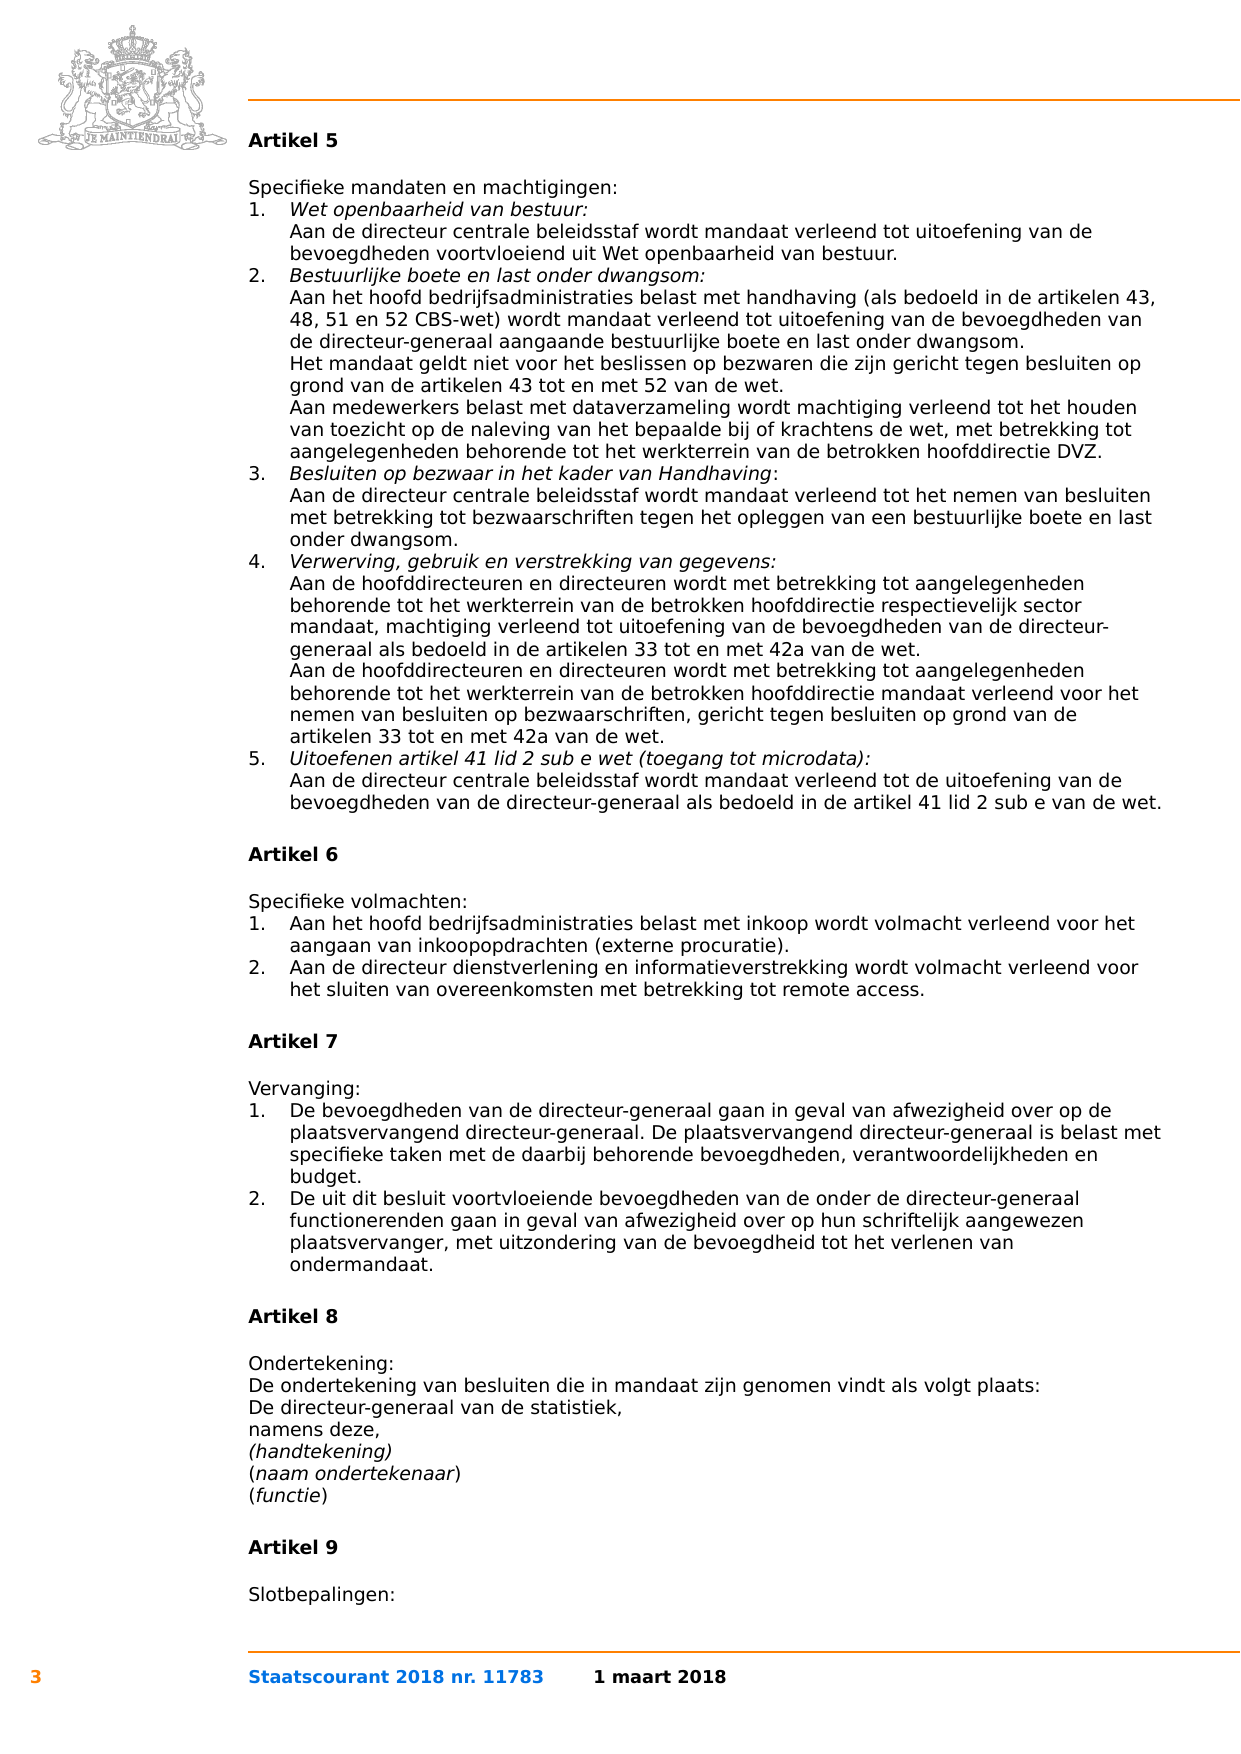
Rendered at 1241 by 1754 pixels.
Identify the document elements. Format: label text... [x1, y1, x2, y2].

text Slotbepalingen: [248, 1584, 1163, 1606]
text 2. Bestuurlijke boete en last onder dwangsom: [248, 265, 1163, 287]
text 2. Aan de directeur dienstverlening en informatieverstrekking wordt volmacht verleend voor het sluiten van overeenkomsten met betrekking tot remote access. [248, 957, 1163, 1001]
text (handtekening) [248, 1441, 1163, 1463]
subtitle Artikel 6 [248, 844, 1163, 866]
text 1. De bevoegdheden van de directeur-generaal gaan in geval van afwezigheid over op de plaatsvervangend directeur-generaal. De plaatsvervangend directeur-generaal is belast met specifieke taken met de daarbij behorende bevoegdheden, verantwoordelijkheden en budget. [248, 1100, 1163, 1188]
picture [38, 25, 227, 150]
subtitle Artikel 9 [248, 1537, 1163, 1559]
text Vervanging: [248, 1078, 1163, 1100]
text (functie) [248, 1485, 1163, 1507]
text 3. Besluiten op bezwaar in het kader van Handhaving: [248, 463, 1163, 484]
text Specifieke volmachten: [248, 891, 1163, 913]
subtitle Artikel 5 [248, 130, 1163, 152]
text Aan medewerkers belast met dataverzameling wordt machtiging verleend tot het houden van toezicht op de naleving van het bepaalde bij of krachtens de wet, met betrekking tot aangelegenheden behorende tot het werkterrein van de betrokken hoofddirectie DVZ. [289, 397, 1163, 463]
subtitle Artikel 7 [248, 1031, 1163, 1053]
text Specifieke mandaten en machtigingen: [248, 177, 1163, 199]
text Aan het hoofd bedrijfsadministraties belast met handhaving (als bedoeld in de artikelen 43, 48, 51 en 52 CBS-wet) wordt mandaat verleend tot uitoefening van de bevoegdheden van de directeur-generaal aangaande bestuurlijke boete en last onder dwangsom. [289, 287, 1163, 353]
text 4. Verwerving, gebruik en verstrekking van gegevens: [248, 551, 1163, 572]
text Het mandaat geldt niet voor het beslissen op bezwaren die zijn gericht tegen besluiten op grond van de artikelen 43 tot en met 52 van de wet. [289, 353, 1163, 397]
text (naam ondertekenaar) [248, 1463, 1163, 1485]
text 2. De uit dit besluit voortvloeiende bevoegdheden van de onder de directeur-generaal functionerenden gaan in geval van afwezigheid over op hun schriftelijk aangewezen plaatsvervanger, met uitzondering van de bevoegdheid tot het verlenen van ondermandaat. [248, 1188, 1163, 1276]
text Aan de directeur centrale beleidsstaf wordt mandaat verleend tot het nemen van besluiten met betrekking tot bezwaarschriften tegen het opleggen van een bestuurlijke boete en last onder dwangsom. [289, 484, 1163, 551]
text 1. Aan het hoofd bedrijfsadministraties belast met inkoop wordt volmacht verleend voor het aangaan van inkoopopdrachten (externe procuratie). [248, 913, 1163, 957]
subtitle Artikel 8 [248, 1306, 1163, 1328]
text Aan de hoofddirecteuren en directeuren wordt met betrekking tot aangelegenheden behorende tot het werkterrein van de betrokken hoofddirectie respectievelijk sector mandaat, machtiging verleend tot uitoefening van de bevoegdheden van de directeur-generaal als bedoeld in de artikelen 33 tot en met 42a van de wet. [289, 572, 1163, 660]
text De directeur-generaal van de statistiek, [248, 1397, 1163, 1419]
text 5. Uitoefenen artikel 41 lid 2 sub e wet (toegang tot microdata): [248, 748, 1163, 770]
text Ondertekening: [248, 1353, 1163, 1375]
text Aan de directeur centrale beleidsstaf wordt mandaat verleend tot de uitoefening van de bevoegdheden van de directeur-generaal als bedoeld in de artikel 41 lid 2 sub e van de wet. [289, 770, 1163, 814]
text Aan de hoofddirecteuren en directeuren wordt met betrekking tot aangelegenheden behorende tot het werkterrein van de betrokken hoofddirectie mandaat verleend voor het nemen van besluiten op bezwaarschriften, gericht tegen besluiten op grond van de artikelen 33 tot en met 42a van de wet. [289, 660, 1163, 748]
text 1. Wet openbaarheid van bestuur: [248, 199, 1163, 221]
text Aan de directeur centrale beleidsstaf wordt mandaat verleend tot uitoefening van de bevoegdheden voortvloeiend uit Wet openbaarheid van bestuur. [289, 221, 1163, 265]
text namens deze, [248, 1419, 1163, 1441]
text De ondertekening van besluiten die in mandaat zijn genomen vindt als volgt plaats: [248, 1375, 1163, 1397]
